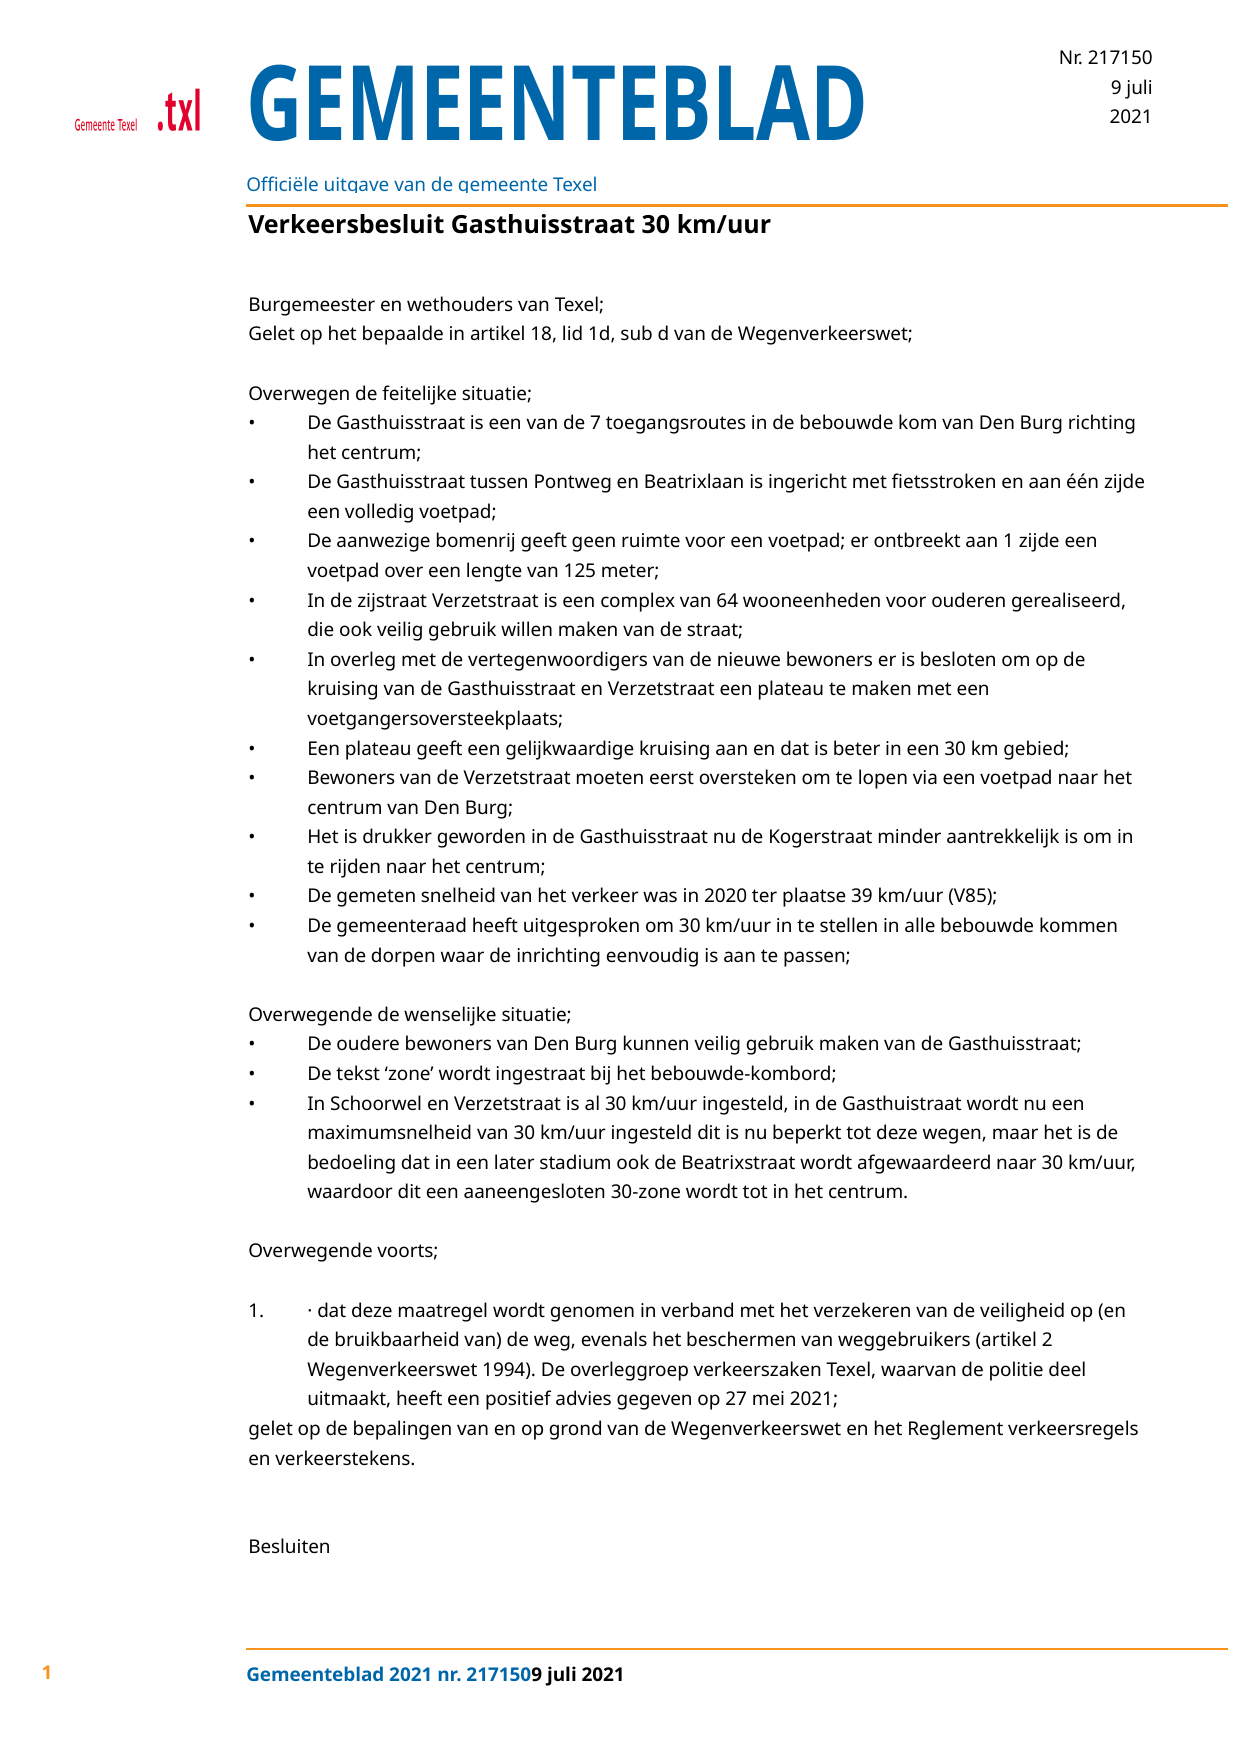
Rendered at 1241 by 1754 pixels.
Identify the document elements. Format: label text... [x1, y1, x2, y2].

list Het is drukker geworden in de Gasthuisstraat nu de Kogerstraat minder aantrekkelijk is om in te rijden naar het centrum; [248, 823, 1152, 879]
text gelet op de bepalingen van en op grond van de Wegenverkeerswet en het Reglement verkeersregels en verkeerstekens. [248, 1415, 1152, 1471]
text Verkeersbesluit Gasthuisstraat 30 km/uur [248, 207, 1152, 241]
text Gelet op het bepaalde in artikel 18, lid 1d, sub d van de Wegenverkeerswet; [248, 321, 1152, 346]
text Burgemeester en wethouders van Texel; [248, 291, 1152, 317]
text Overwegen de feitelijke situatie; [248, 380, 1152, 406]
list De oudere bewoners van Den Burg kunnen veilig gebruik maken van de Gasthuisstraat; [248, 1031, 1152, 1056]
list De Gasthuisstraat tussen Pontweg en Beatrixlaan is ingericht met fietsstroken en aan één zijde een volledig voetpad; [248, 468, 1152, 524]
list In overleg met de vertegenwoordigers van de nieuwe bewoners er is besloten om op de kruising van de Gasthuisstraat en Verzetstraat een plateau te maken met een voetgangersoversteekplaats; [248, 646, 1152, 731]
list De gemeenteraad heeft uitgesproken om 30 km/uur in te stellen in alle bebouwde kommen van de dorpen waar de inrichting eenvoudig is aan te passen; [248, 912, 1152, 968]
text Overwegende voorts; [248, 1238, 1152, 1263]
list De tekst ‘zone’ wordt ingestraat bij het bebouwde-kombord; [248, 1060, 1152, 1086]
list Bewoners van de Verzetstraat moeten eerst oversteken om te lopen via een voetpad naar het centrum van Den Burg; [248, 764, 1152, 820]
list In de zijstraat Verzetstraat is een complex van 64 wooneenheden voor ouderen gerealiseerd, die ook veilig gebruik willen maken van de straat; [248, 587, 1152, 642]
text Besluiten [248, 1533, 1152, 1559]
list Een plateau geeft een gelijkwaardige kruising aan en dat is beter in een 30 km gebied; [248, 735, 1152, 761]
list · dat deze maatregel wordt genomen in verband met het verzekeren van de veiligheid op (en de bruikbaarheid van) de weg, evenals het beschermen van weggebruikers (artikel 2 Wegenverkeerswet 1994). De overleggroep verkeerszaken Texel, waarvan de politie deel uitmaakt, heeft een positief advies gegeven op 27 mei 2021; [248, 1297, 1152, 1411]
text Overwegende de wenselijke situatie; [248, 1001, 1152, 1027]
list De Gasthuisstraat is een van de 7 toegangsroutes in de bebouwde kom van Den Burg richting het centrum; [248, 409, 1152, 465]
list De gemeten snelheid van het verkeer was in 2020 ter plaatse 39 km/uur (V85); [248, 883, 1152, 908]
list In Schoorwel en Verzetstraat is al 30 km/uur ingesteld, in de Gasthuistraat wordt nu een maximumsnelheid van 30 km/uur ingesteld dit is nu beperkt tot deze wegen, maar het is de bedoeling dat in een later stadium ook de Beatrixstraat wordt afgewaardeerd naar 30 km/uur, waardoor dit een aaneengesloten 30-zone wordt tot in het centrum. [248, 1090, 1152, 1204]
picture [41, 47, 231, 172]
list De aanwezige bomenrij geeft geen ruimte voor een voetpad; er ontbreekt aan 1 zijde een voetpad over een lengte van 125 meter; [248, 528, 1152, 583]
